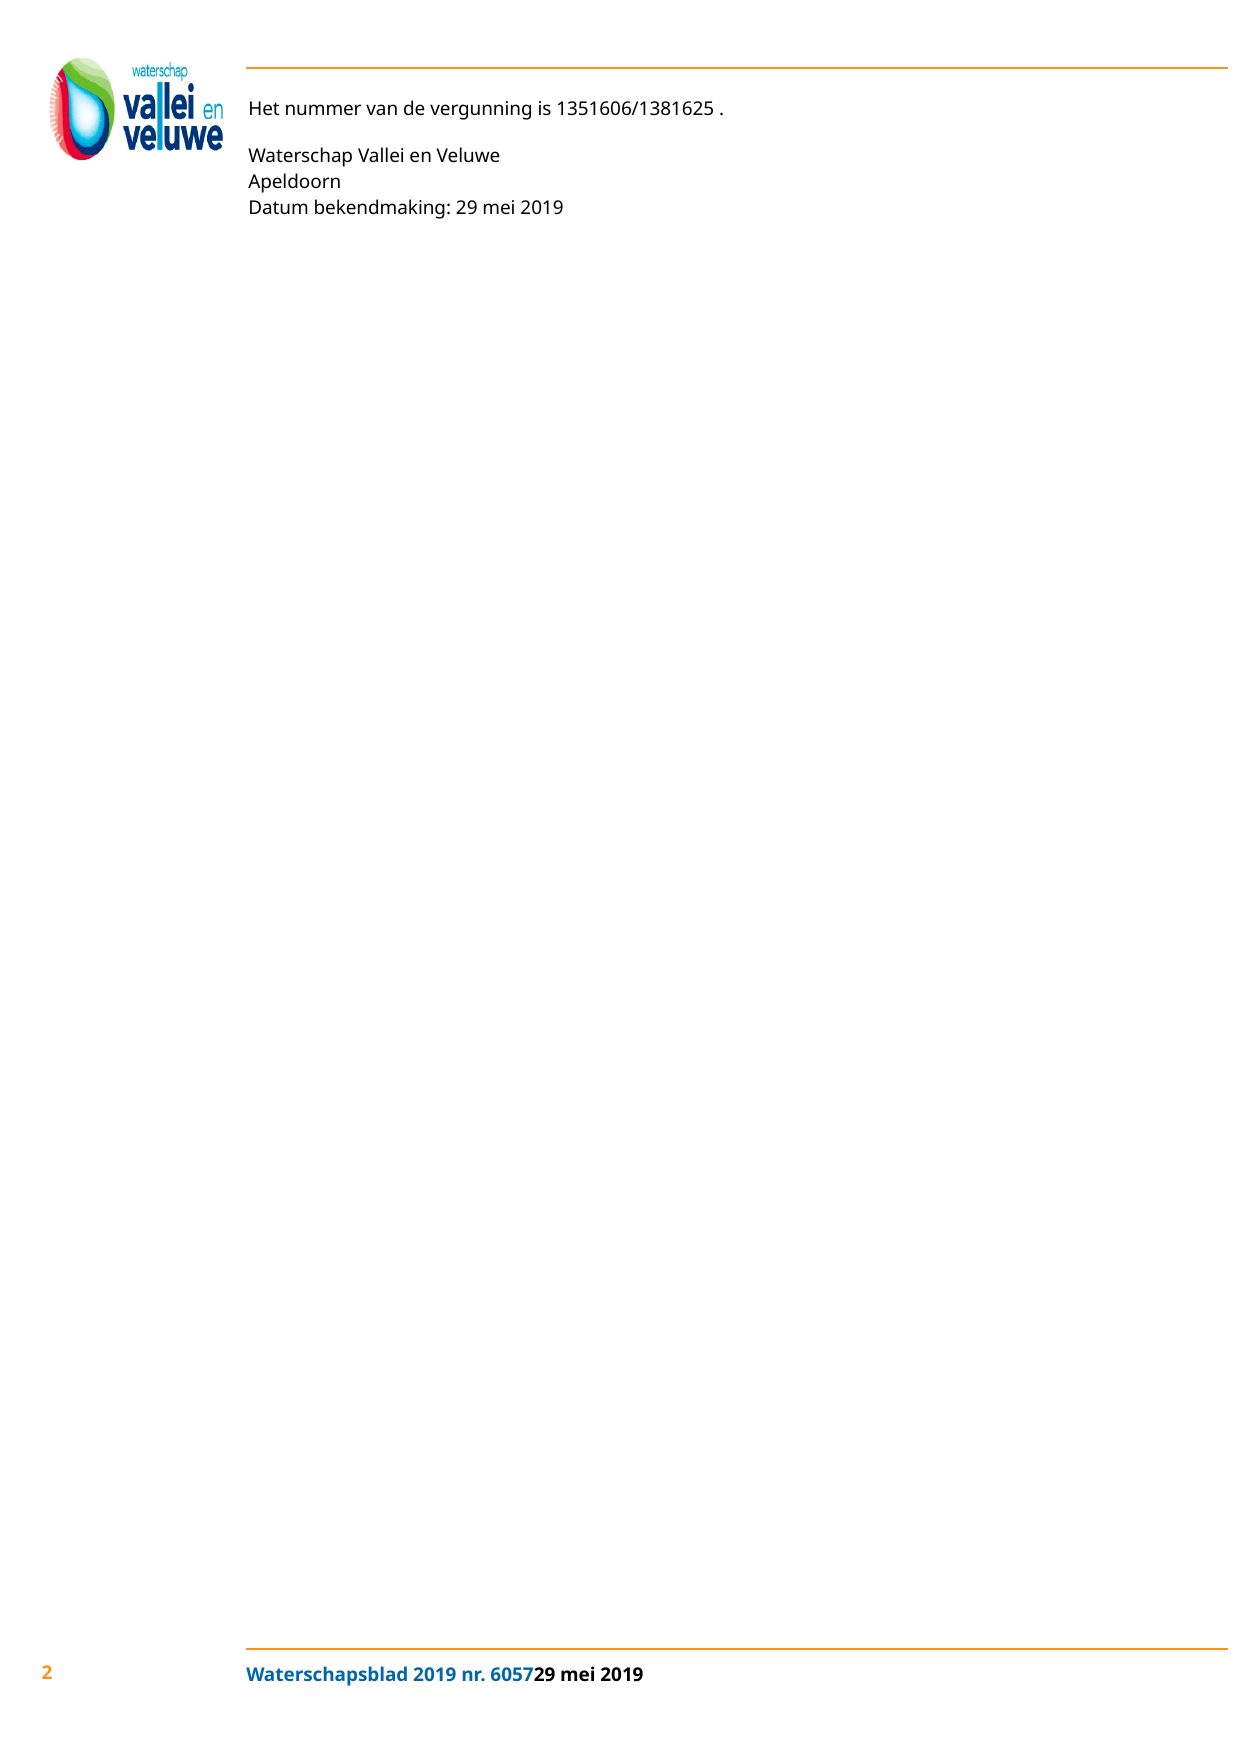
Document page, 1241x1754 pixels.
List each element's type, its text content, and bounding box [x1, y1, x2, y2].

picture [41, 47, 231, 172]
text Het nummer van de vergunning is 1351606/1381625 . [248, 95, 1152, 121]
text Waterschap Vallei en Veluwe [248, 143, 1152, 168]
text Apeldoorn [248, 168, 1152, 194]
text Datum bekendmaking: 29 mei 2019 [248, 194, 1152, 220]
